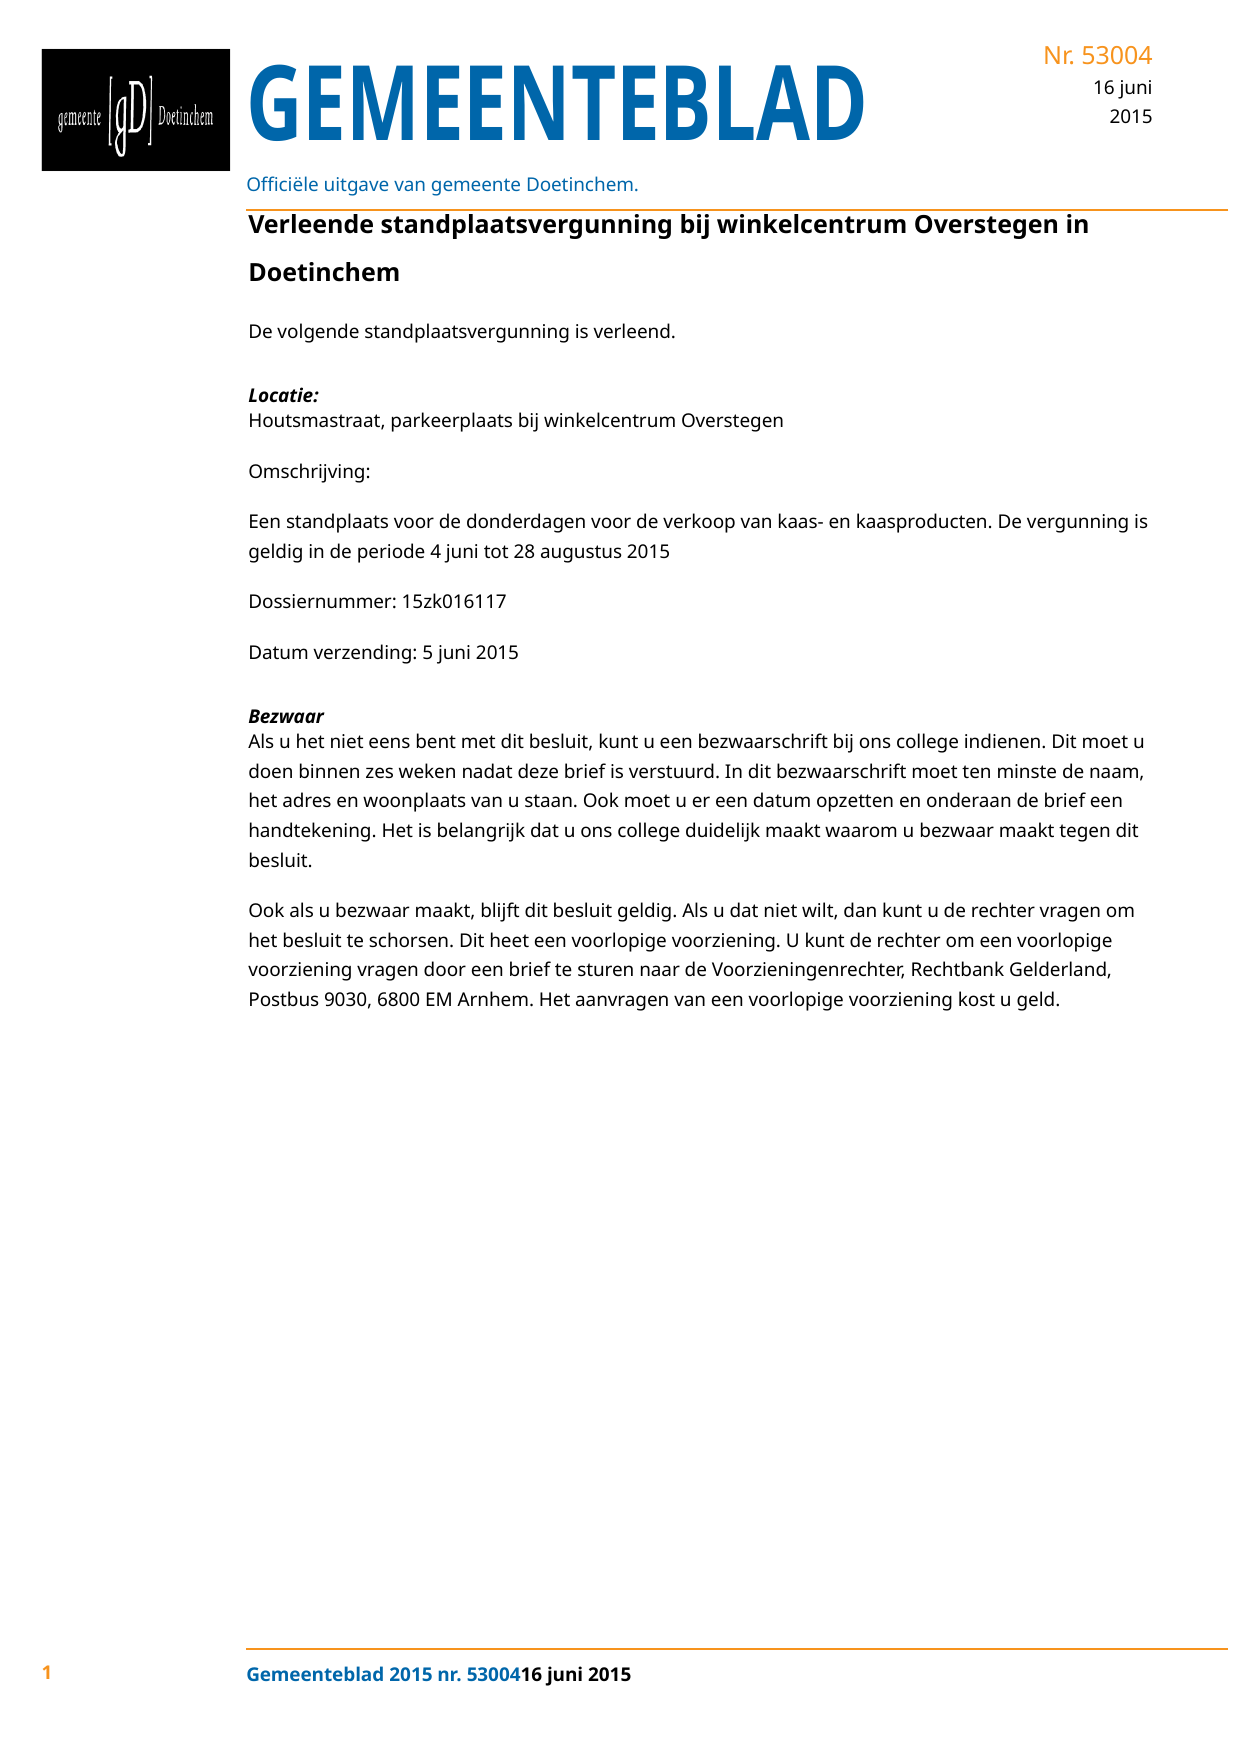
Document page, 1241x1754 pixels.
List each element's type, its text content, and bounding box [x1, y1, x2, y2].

text Een standplaats voor de donderdagen voor de verkoop van kaas- en kaasproducten. De vergunning is geldig in de periode 4 juni tot 28 augustus 2015 [248, 508, 1152, 564]
text Dossiernummer: 15zk016117 [248, 588, 1152, 614]
text Locatie: [248, 382, 1152, 408]
text Als u het niet eens bent met dit besluit, kunt u een bezwaarschrift bij ons college indienen. Dit moet u doen binnen zes weken nadat deze brief is verstuurd. In dit bezwaarschrift moet ten minste de naam, het adres en woonplaats van u staan. Ook moet u er een datum opzetten en onderaan de brief een handtekening. Het is belangrijk dat u ons college duidelijk maakt waarom u bezwaar maakt tegen dit besluit. [248, 728, 1152, 873]
text Verleende standplaatsvergunning bij winkelcentrum Overstegen in Doetinchem [248, 211, 1152, 288]
text Ook als u bezwaar maakt, blijft dit besluit geldig. Als u dat niet wilt, dan kunt u de rechter vragen om het besluit te schorsen. Dit heet een voorlopige voorziening. U kunt de rechter om een voorlopige voorziening vragen door een brief te sturen naar de Voorzieningenrechter, Rechtbank Gelderland, Postbus 9030, 6800 EM Arnhem. Het aanvragen van een voorlopige voorziening kost u geld. [248, 897, 1152, 1012]
text Omschrijving: [248, 458, 1152, 484]
text Houtsmastraat, parkeerplaats bij winkelcentrum Overstegen [248, 408, 1152, 433]
text Datum verzending: 5 juni 2015 [248, 639, 1152, 664]
picture [41, 47, 231, 172]
text De volgende standplaatsvergunning is verleend. [248, 318, 1152, 344]
text Bezwaar [248, 703, 1152, 728]
